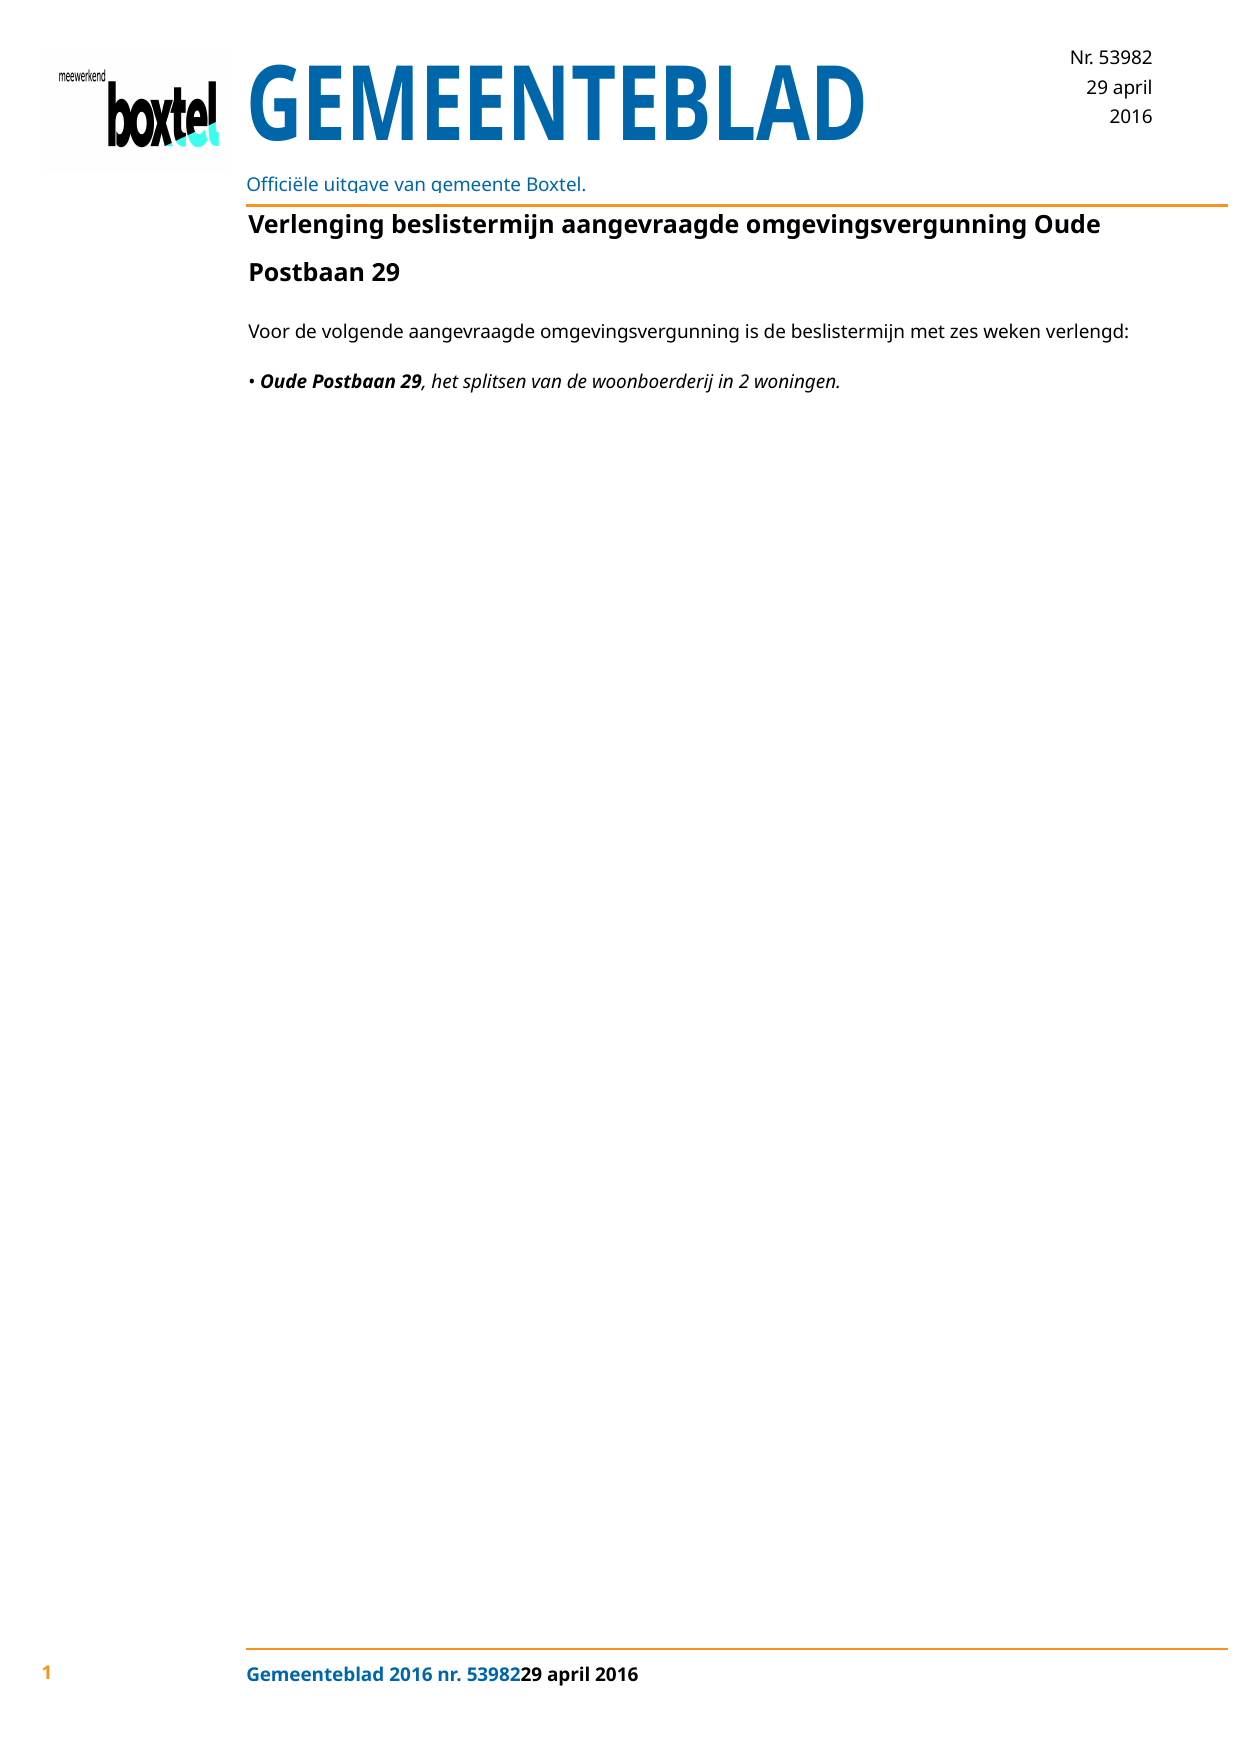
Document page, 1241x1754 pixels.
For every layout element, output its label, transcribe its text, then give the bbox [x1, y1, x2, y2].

text Verlenging beslistermijn aangevraagde omgevingsvergunning Oude Postbaan 29 [248, 207, 1152, 288]
picture [41, 47, 231, 172]
text • Oude Postbaan 29, het splitsen van de woonboerderij in 2 woningen. [248, 368, 1152, 394]
text Voor de volgende aangevraagde omgevingsvergunning is de beslistermijn met zes weken verlengd: [248, 318, 1152, 344]
